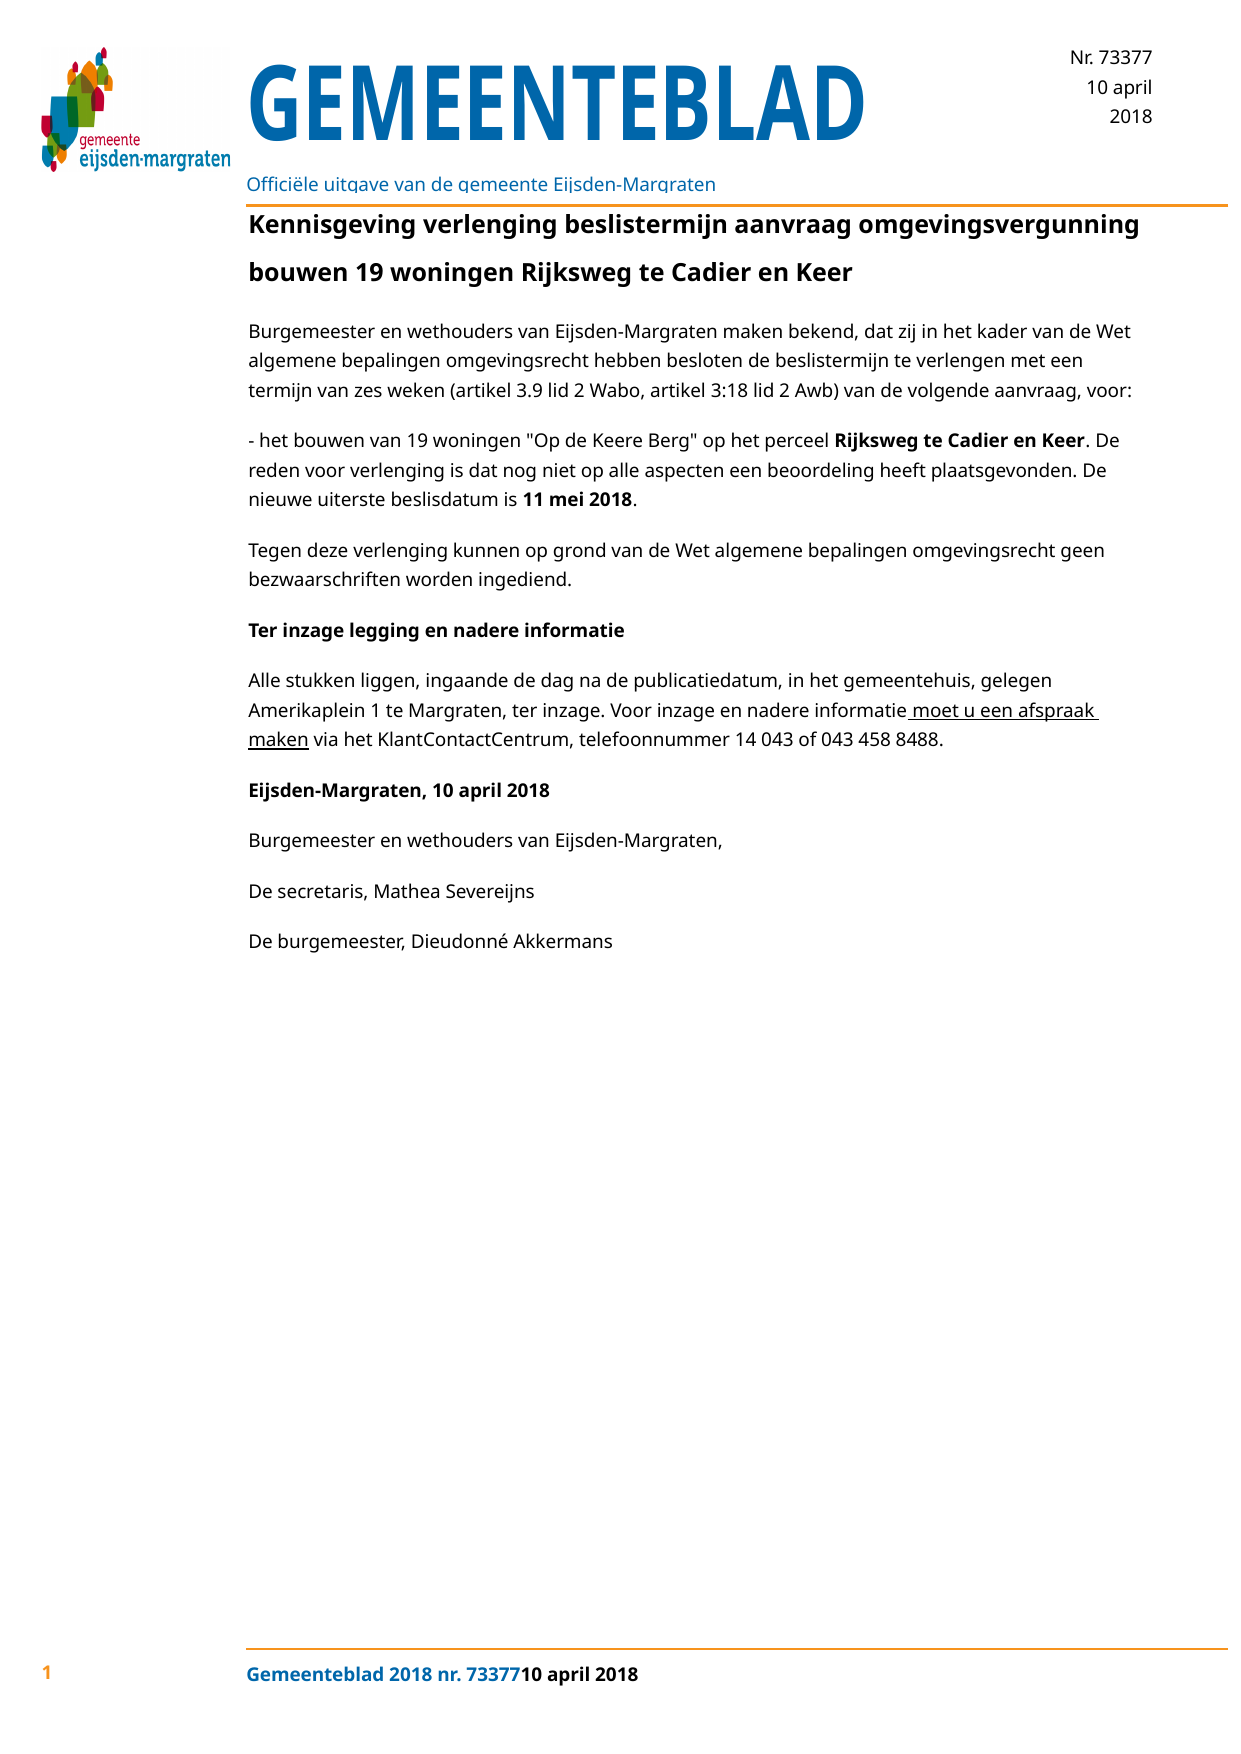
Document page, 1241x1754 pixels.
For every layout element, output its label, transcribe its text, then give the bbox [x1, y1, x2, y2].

text Alle stukken liggen, ingaande de dag na de publicatiedatum, in het gemeentehuis, gelegen Amerikaplein 1 te Margraten, ter inzage. Voor inzage en nadere informatie moet u een afspraak maken via het KlantContactCentrum, telefoonnummer 14 043 of 043 458 8488. [248, 667, 1152, 752]
text Ter inzage legging en nadere informatie [248, 617, 1152, 643]
text - het bouwen van 19 woningen "Op de Keere Berg" op het perceel Rijksweg te Cadier en Keer. De reden voor verlenging is dat nog niet op alle aspecten een beoordeling heeft plaatsgevonden. De nieuwe uiterste beslisdatum is 11 mei 2018. [248, 427, 1152, 512]
text De burgemeester, Dieudonné Akkermans [248, 928, 1152, 954]
text Tegen deze verlenging kunnen op grond van de Wet algemene bepalingen omgevingsrecht geen bezwaarschriften worden ingediend. [248, 537, 1152, 592]
text Burgemeester en wethouders van Eijsden-Margraten, [248, 827, 1152, 853]
text De secretaris, Mathea Severeijns [248, 878, 1152, 904]
text Eijsden-Margraten, 10 april 2018 [248, 777, 1152, 803]
picture [41, 47, 231, 172]
text Kennisgeving verlenging beslistermijn aanvraag omgevingsvergunning bouwen 19 woningen Rijksweg te Cadier en Keer [248, 207, 1152, 288]
text Burgemeester en wethouders van Eijsden-Margraten maken bekend, dat zij in het kader van de Wet algemene bepalingen omgevingsrecht hebben besloten de beslistermijn te verlengen met een termijn van zes weken (artikel 3.9 lid 2 Wabo, artikel 3:18 lid 2 Awb) van de volgende aanvraag, voor: [248, 318, 1152, 403]
